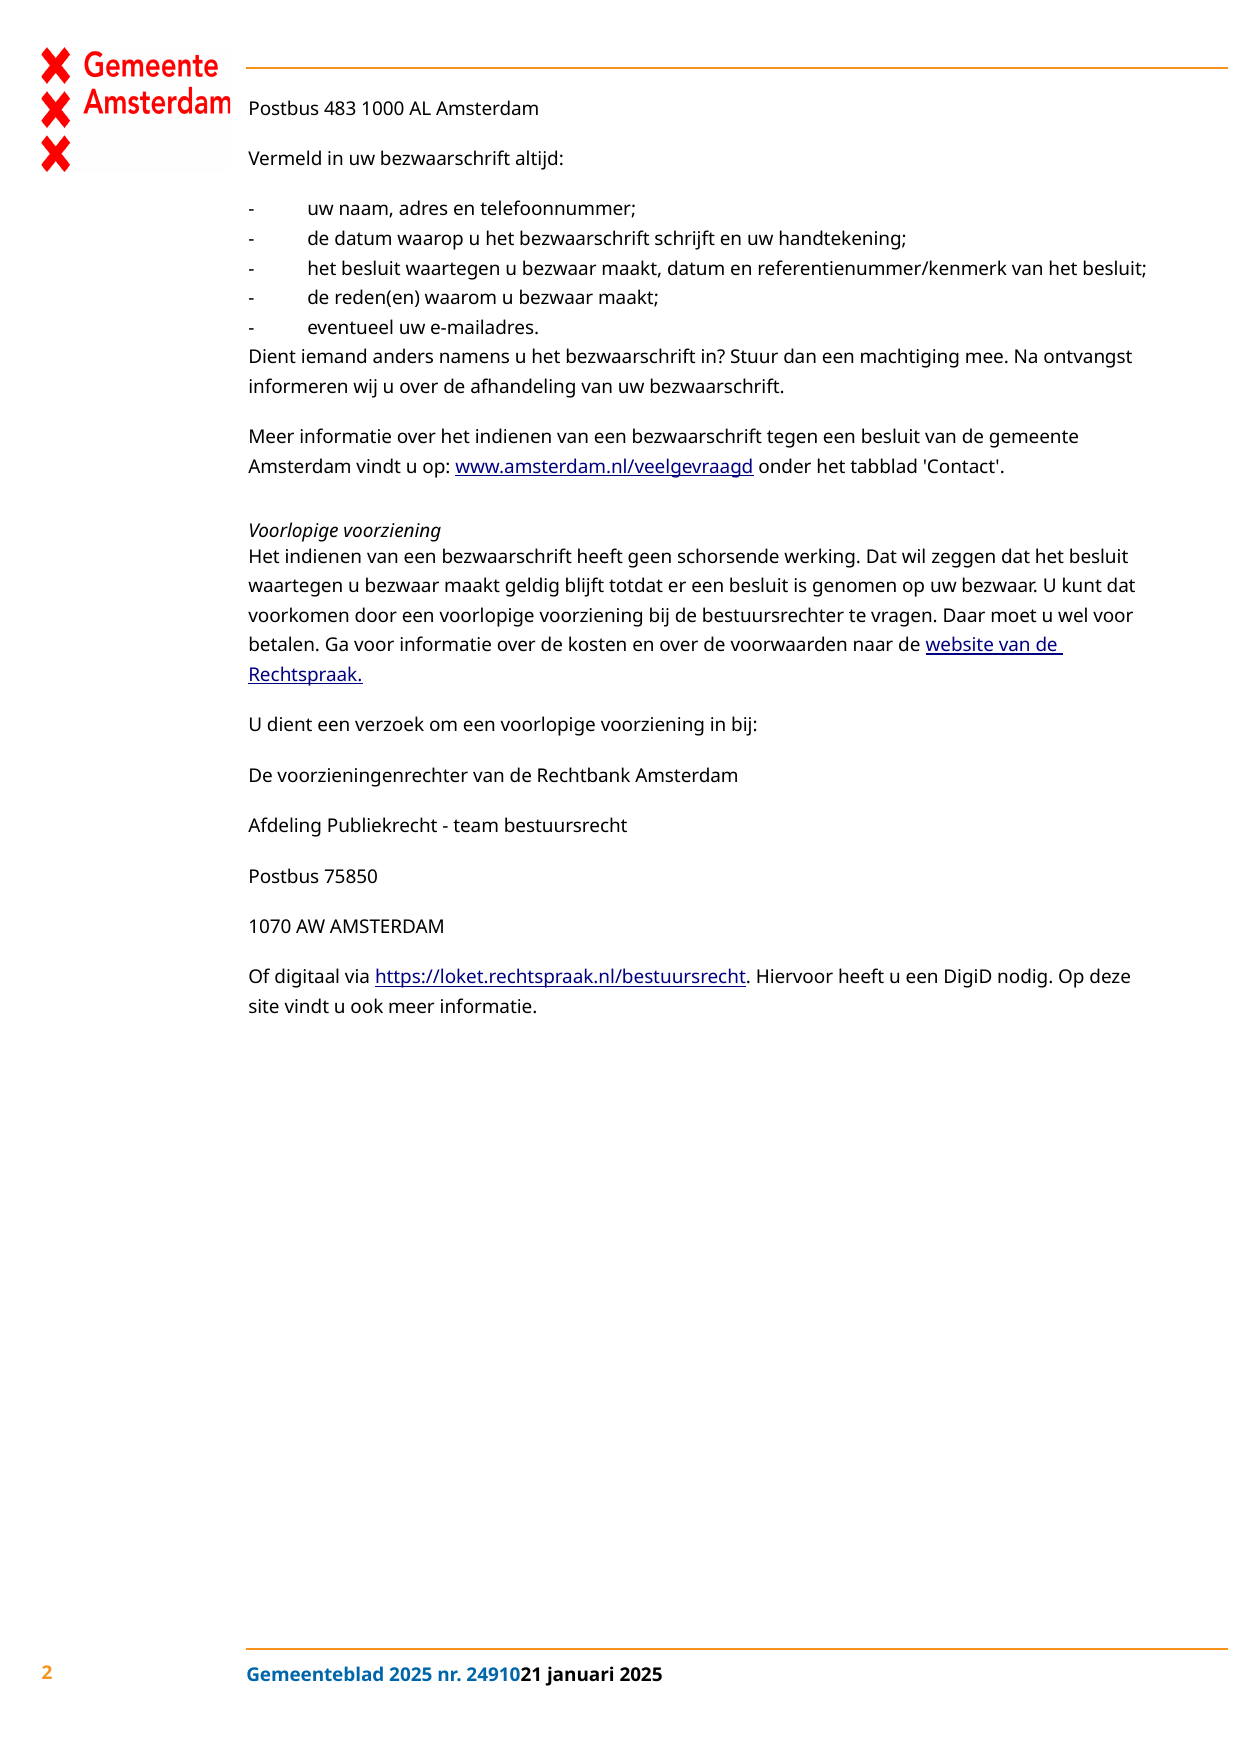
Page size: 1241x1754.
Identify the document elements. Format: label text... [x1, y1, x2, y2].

text Postbus 75850 [248, 863, 1152, 888]
text Dient iemand anders namens u het bezwaarschrift in? Stuur dan een machtiging mee. Na ontvangst informeren wij u over de afhandeling van uw bezwaarschrift. [248, 343, 1152, 399]
picture [41, 47, 231, 172]
text 1070 AW AMSTERDAM [248, 913, 1152, 939]
text De voorzieningenrechter van de Rechtbank Amsterdam [248, 762, 1152, 788]
list eventueel uw e-mailadres. [248, 314, 1152, 340]
text Voorlopige voorziening [248, 517, 1152, 543]
list de reden(en) waarom u bezwaar maakt; [248, 284, 1152, 310]
text U dient een verzoek om een voorlopige voorziening in bij: [248, 712, 1152, 737]
text Het indienen van een bezwaarschrift heeft geen schorsende werking. Dat wil zeggen dat het besluit waartegen u bezwaar maakt geldig blijft totdat er een besluit is genomen op uw bezwaar. U kunt dat voorkomen door een voorlopige voorziening bij de bestuursrechter te vragen. Daar moet u wel voor betalen. Ga voor informatie over de kosten en over de voorwaarden naar de website van de Rechtspraak. [248, 543, 1152, 687]
list uw naam, adres en telefoonnummer; [248, 196, 1152, 221]
list de datum waarop u het bezwaarschrift schrijft en uw handtekening; [248, 225, 1152, 251]
list het besluit waartegen u bezwaar maakt, datum en referentienummer/kenmerk van het besluit; [248, 255, 1152, 281]
text Of digitaal via https://loket.rechtspraak.nl/bestuursrecht. Hiervoor heeft u een DigiD nodig. Op deze site vindt u ook meer informatie. [248, 964, 1152, 1019]
text Vermeld in uw bezwaarschrift altijd: [248, 145, 1152, 171]
text Afdeling Publiekrecht - team bestuursrecht [248, 812, 1152, 838]
text Postbus 483 1000 AL Amsterdam [248, 95, 1152, 121]
text Meer informatie over het indienen van een bezwaarschrift tegen een besluit van de gemeente Amsterdam vindt u op: www.amsterdam.nl/veelgevraagd onder het tabblad 'Contact'. [248, 423, 1152, 479]
